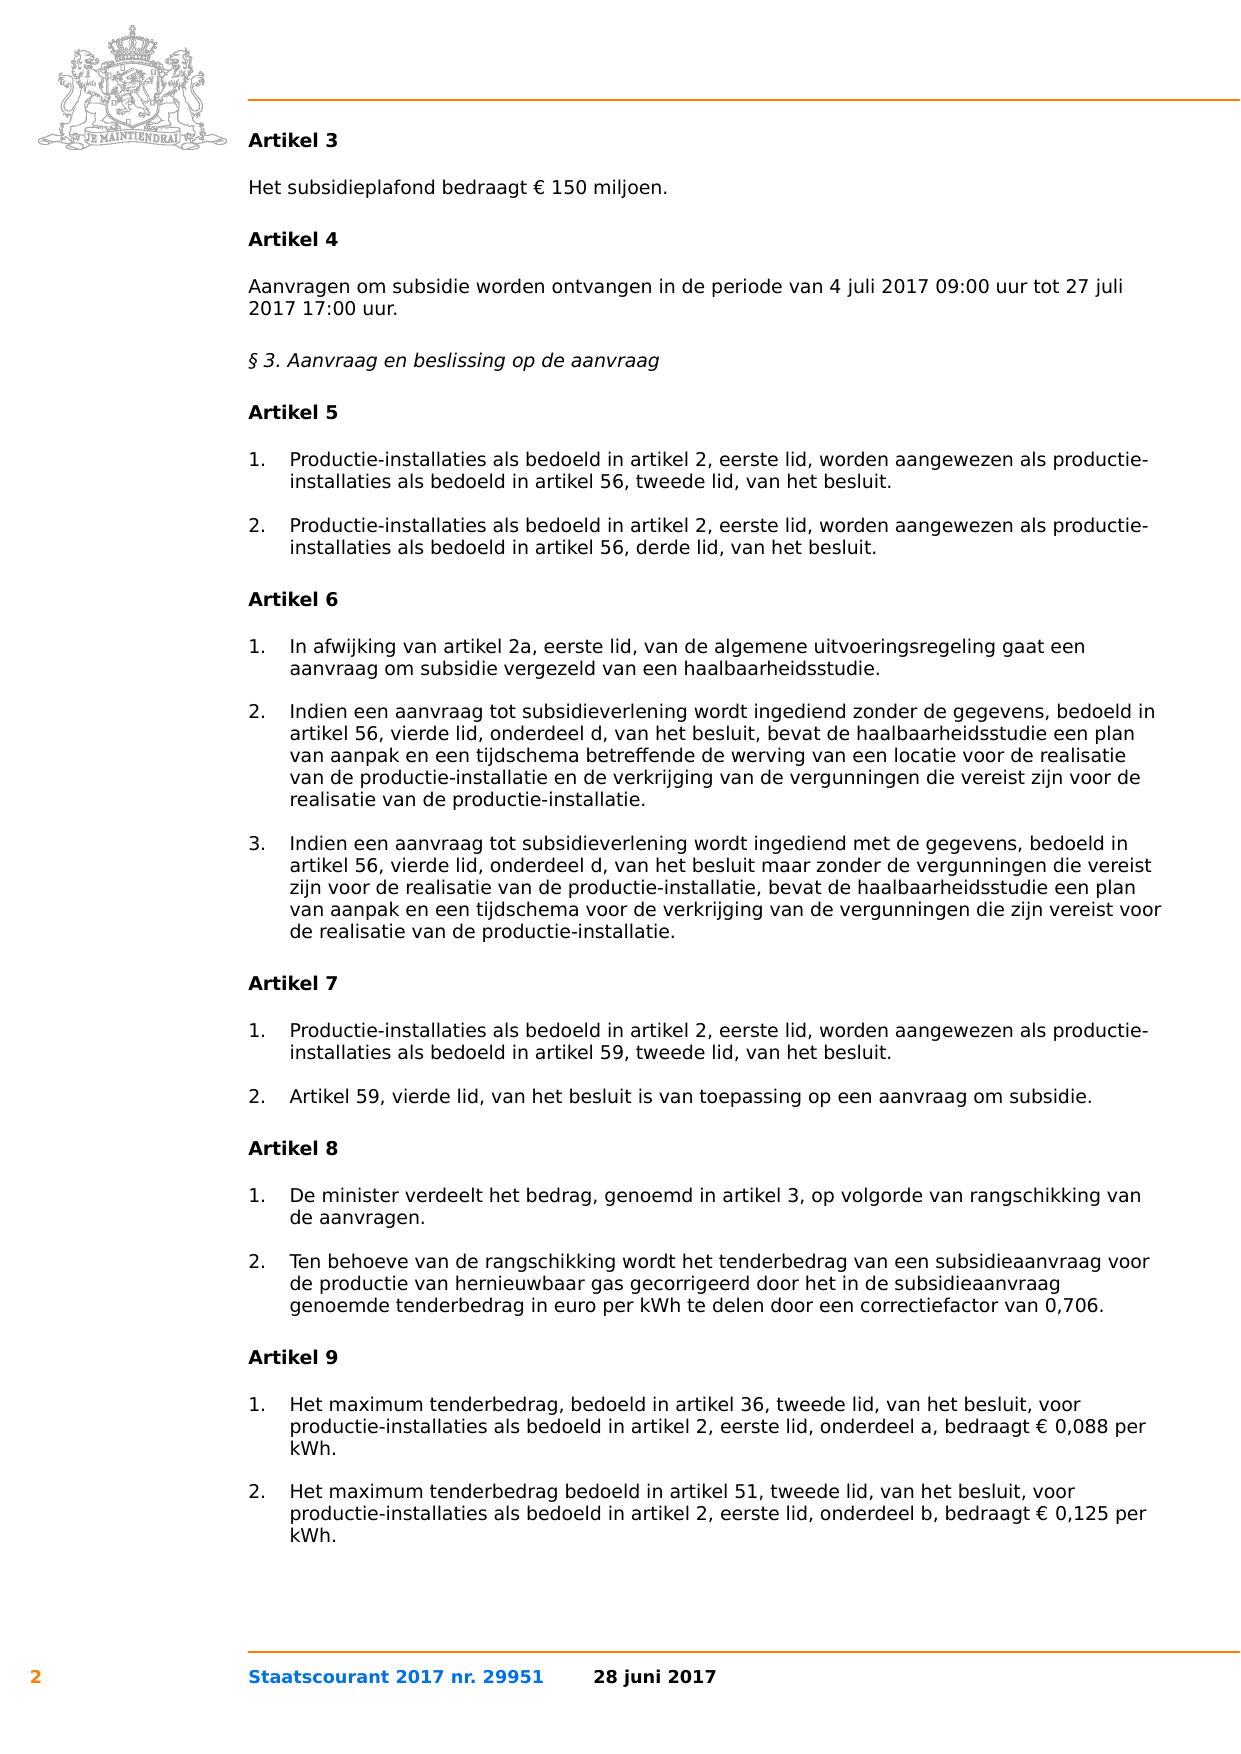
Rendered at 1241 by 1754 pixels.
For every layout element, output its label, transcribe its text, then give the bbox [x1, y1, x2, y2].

text 1. Het maximum tenderbedrag, bedoeld in artikel 36, tweede lid, van het besluit, voor productie-installaties als bedoeld in artikel 2, eerste lid, onderdeel a, bedraagt € 0,088 per kWh. [248, 1393, 1163, 1459]
subtitle § 3. Aanvraag en beslissing op de aanvraag [248, 350, 1163, 372]
subtitle Artikel 4 [248, 229, 1163, 251]
text 1. De minister verdeelt het bedrag, genoemd in artikel 3, op volgorde van rangschikking van de aanvragen. [248, 1185, 1163, 1229]
subtitle Artikel 7 [248, 973, 1163, 995]
subtitle Artikel 5 [248, 402, 1163, 424]
text 2. Het maximum tenderbedrag bedoeld in artikel 51, tweede lid, van het besluit, voor productie-installaties als bedoeld in artikel 2, eerste lid, onderdeel b, bedraagt € 0,125 per kWh. [248, 1481, 1163, 1547]
picture [38, 25, 227, 150]
subtitle Artikel 3 [248, 130, 1163, 152]
text 2. Productie-installaties als bedoeld in artikel 2, eerste lid, worden aangewezen als productie-installaties als bedoeld in artikel 56, derde lid, van het besluit. [248, 514, 1163, 558]
subtitle Artikel 8 [248, 1138, 1163, 1160]
text 2. Indien een aanvraag tot subsidieverlening wordt ingediend zonder de gegevens, bedoeld in artikel 56, vierde lid, onderdeel d, van het besluit, bevat de haalbaarheidsstudie een plan van aanpak en een tijdschema betreffende de werving van een locatie voor de realisatie van de productie-installatie en de verkrijging van de vergunningen die vereist zijn voor de realisatie van de productie-installatie. [248, 701, 1163, 811]
text 2. Artikel 59, vierde lid, van het besluit is van toepassing op een aanvraag om subsidie. [248, 1086, 1163, 1108]
text 1. In afwijking van artikel 2a, eerste lid, van de algemene uitvoeringsregeling gaat een aanvraag om subsidie vergezeld van een haalbaarheidsstudie. [248, 636, 1163, 679]
text 3. Indien een aanvraag tot subsidieverlening wordt ingediend met de gegevens, bedoeld in artikel 56, vierde lid, onderdeel d, van het besluit maar zonder de vergunningen die vereist zijn voor de realisatie van de productie-installatie, bevat de haalbaarheidsstudie een plan van aanpak en een tijdschema voor de verkrijging van de vergunningen die zijn vereist voor de realisatie van de productie-installatie. [248, 833, 1163, 943]
text Aanvragen om subsidie worden ontvangen in de periode van 4 juli 2017 09:00 uur tot 27 juli 2017 17:00 uur. [248, 276, 1163, 320]
text 1. Productie-installaties als bedoeld in artikel 2, eerste lid, worden aangewezen als productie-installaties als bedoeld in artikel 59, tweede lid, van het besluit. [248, 1020, 1163, 1064]
text Het subsidieplafond bedraagt € 150 miljoen. [248, 177, 1163, 199]
subtitle Artikel 6 [248, 588, 1163, 611]
subtitle Artikel 9 [248, 1347, 1163, 1368]
text 1. Productie-installaties als bedoeld in artikel 2, eerste lid, worden aangewezen als productie-installaties als bedoeld in artikel 56, tweede lid, van het besluit. [248, 449, 1163, 493]
text 2. Ten behoeve van de rangschikking wordt het tenderbedrag van een subsidieaanvraag voor de productie van hernieuwbaar gas gecorrigeerd door het in de subsidieaanvraag genoemde tenderbedrag in euro per kWh te delen door een correctiefactor van 0,706. [248, 1251, 1163, 1317]
